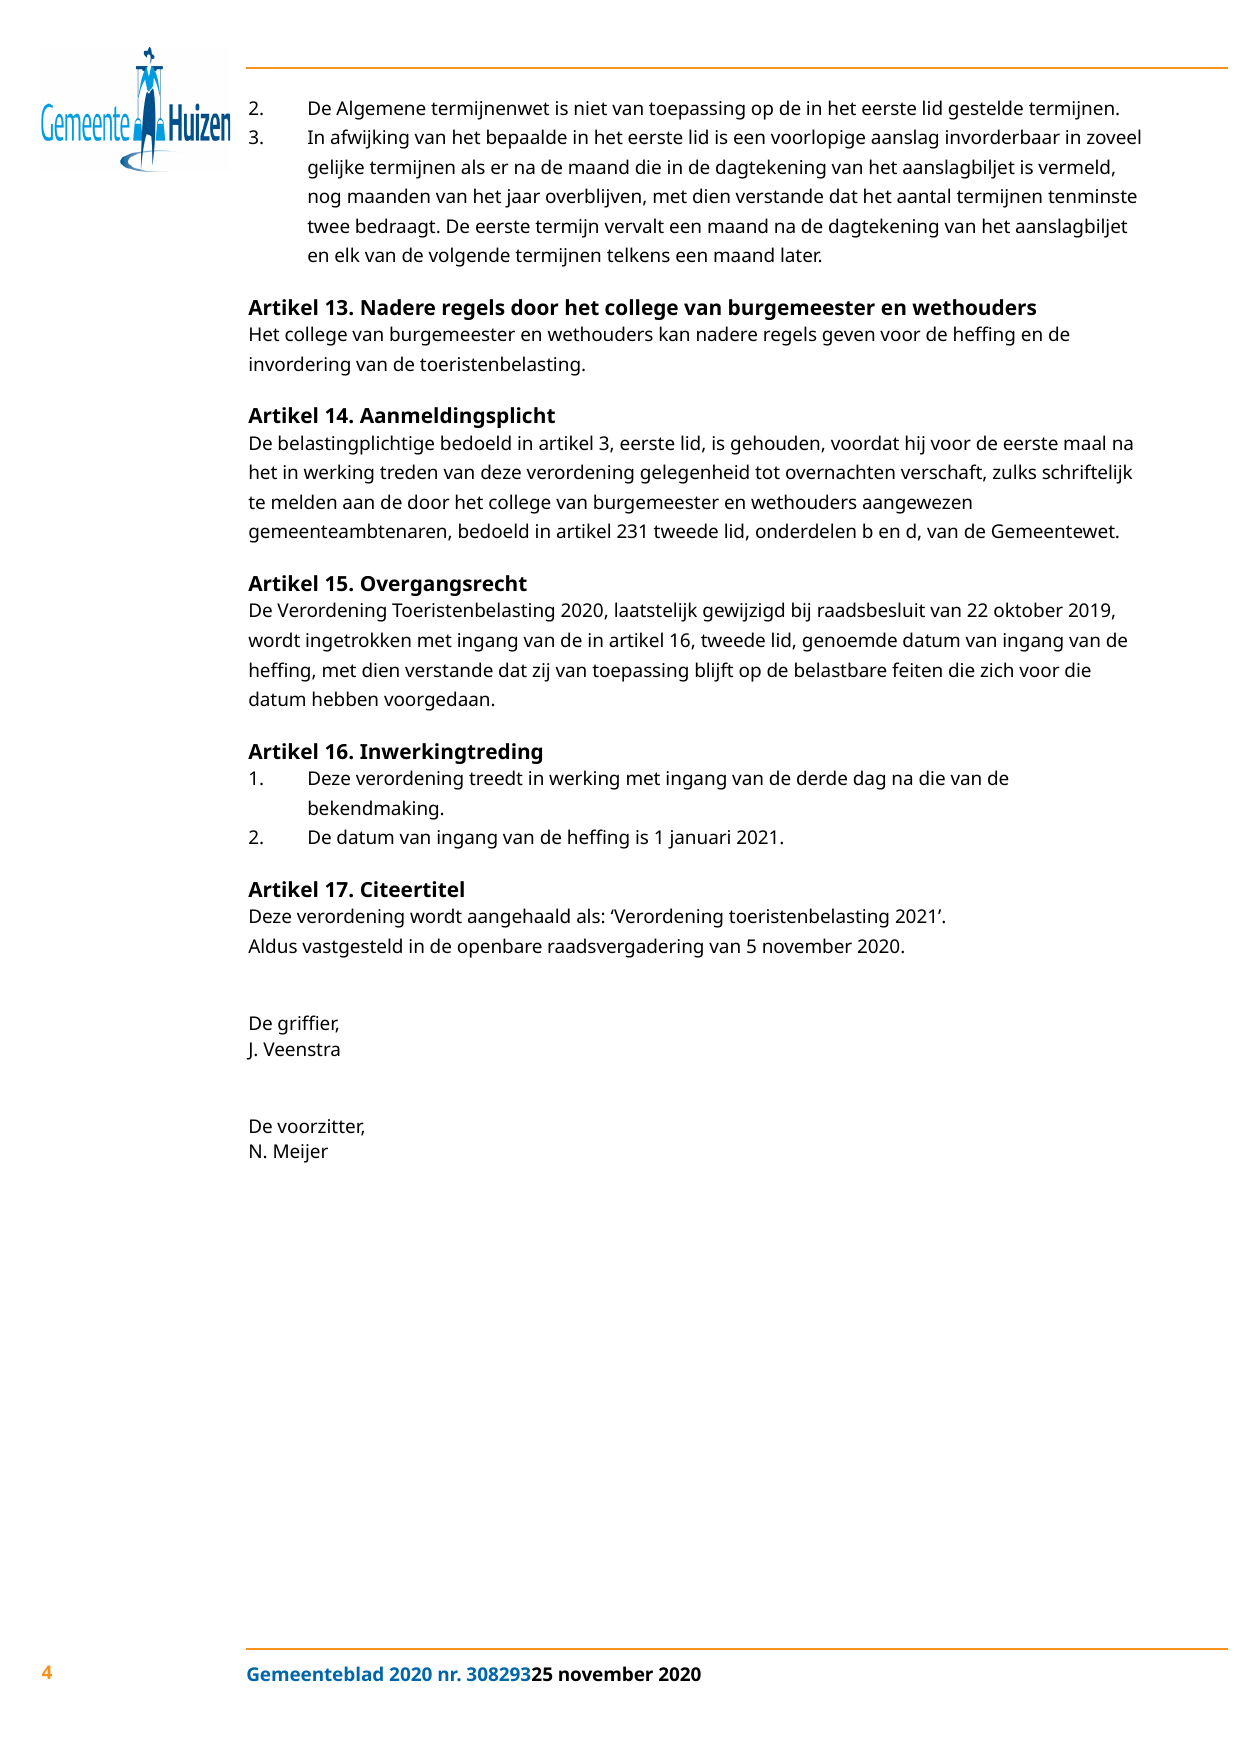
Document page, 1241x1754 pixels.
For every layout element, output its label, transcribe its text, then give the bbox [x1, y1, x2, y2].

list In afwijking van het bepaalde in het eerste lid is een voorlopige aanslag invorderbaar in zoveel gelijke termijnen als er na de maand die in de dagtekening van het aanslagbiljet is vermeld, nog maanden van het jaar overblijven, met dien verstande dat het aantal termijnen tenminste twee bedraagt. De eerste termijn vervalt een maand na de dagtekening van het aanslagbiljet en elk van de volgende termijnen telkens een maand later. [248, 124, 1152, 268]
text Artikel 17. Citeertitel [248, 875, 1152, 903]
text Artikel 15. Overgangsrecht [248, 569, 1152, 598]
text De voorzitter, [248, 1113, 1152, 1139]
text Artikel 16. Inwerkingtreding [248, 737, 1152, 765]
text De Verordening Toeristenbelasting 2020, laatstelijk gewijzigd bij raadsbesluit van 22 oktober 2019, wordt ingetrokken met ingang van de in artikel 16, tweede lid, genoemde datum van ingang van de heffing, met dien verstande dat zij van toepassing blijft op de belastbare feiten die zich voor die datum hebben voorgedaan. [248, 598, 1152, 712]
text N. Meijer [248, 1139, 1152, 1164]
text Het college van burgemeester en wethouders kan nadere regels geven voor de heffing en de invordering van de toeristenbelasting. [248, 322, 1152, 377]
text J. Veenstra [248, 1036, 1152, 1061]
text De griffier, [248, 1010, 1152, 1036]
text Artikel 13. Nadere regels door het college van burgemeester en wethouders [248, 293, 1152, 322]
list De Algemene termijnenwet is niet van toepassing op de in het eerste lid gestelde termijnen. [248, 95, 1152, 121]
text Aldus vastgesteld in de openbare raadsvergadering van 5 november 2020. [248, 933, 1152, 958]
text De belastingplichtige bedoeld in artikel 3, eerste lid, is gehouden, voordat hij voor de eerste maal na het in werking treden van deze verordening gelegenheid tot overnachten verschaft, zulks schriftelijk te melden aan de door het college van burgemeester en wethouders aangewezen gemeenteambtenaren, bedoeld in artikel 231 tweede lid, onderdelen b en d, van de Gemeentewet. [248, 430, 1152, 544]
list De datum van ingang van de heffing is 1 januari 2021. [248, 824, 1152, 850]
picture [41, 47, 231, 172]
text Artikel 14. Aanmeldingsplicht [248, 402, 1152, 430]
text Deze verordening wordt aangehaald als: ‘Verordening toeristenbelasting 2021’. [248, 903, 1152, 929]
list Deze verordening treedt in werking met ingang van de derde dag na die van de bekendmaking. [248, 765, 1152, 821]
